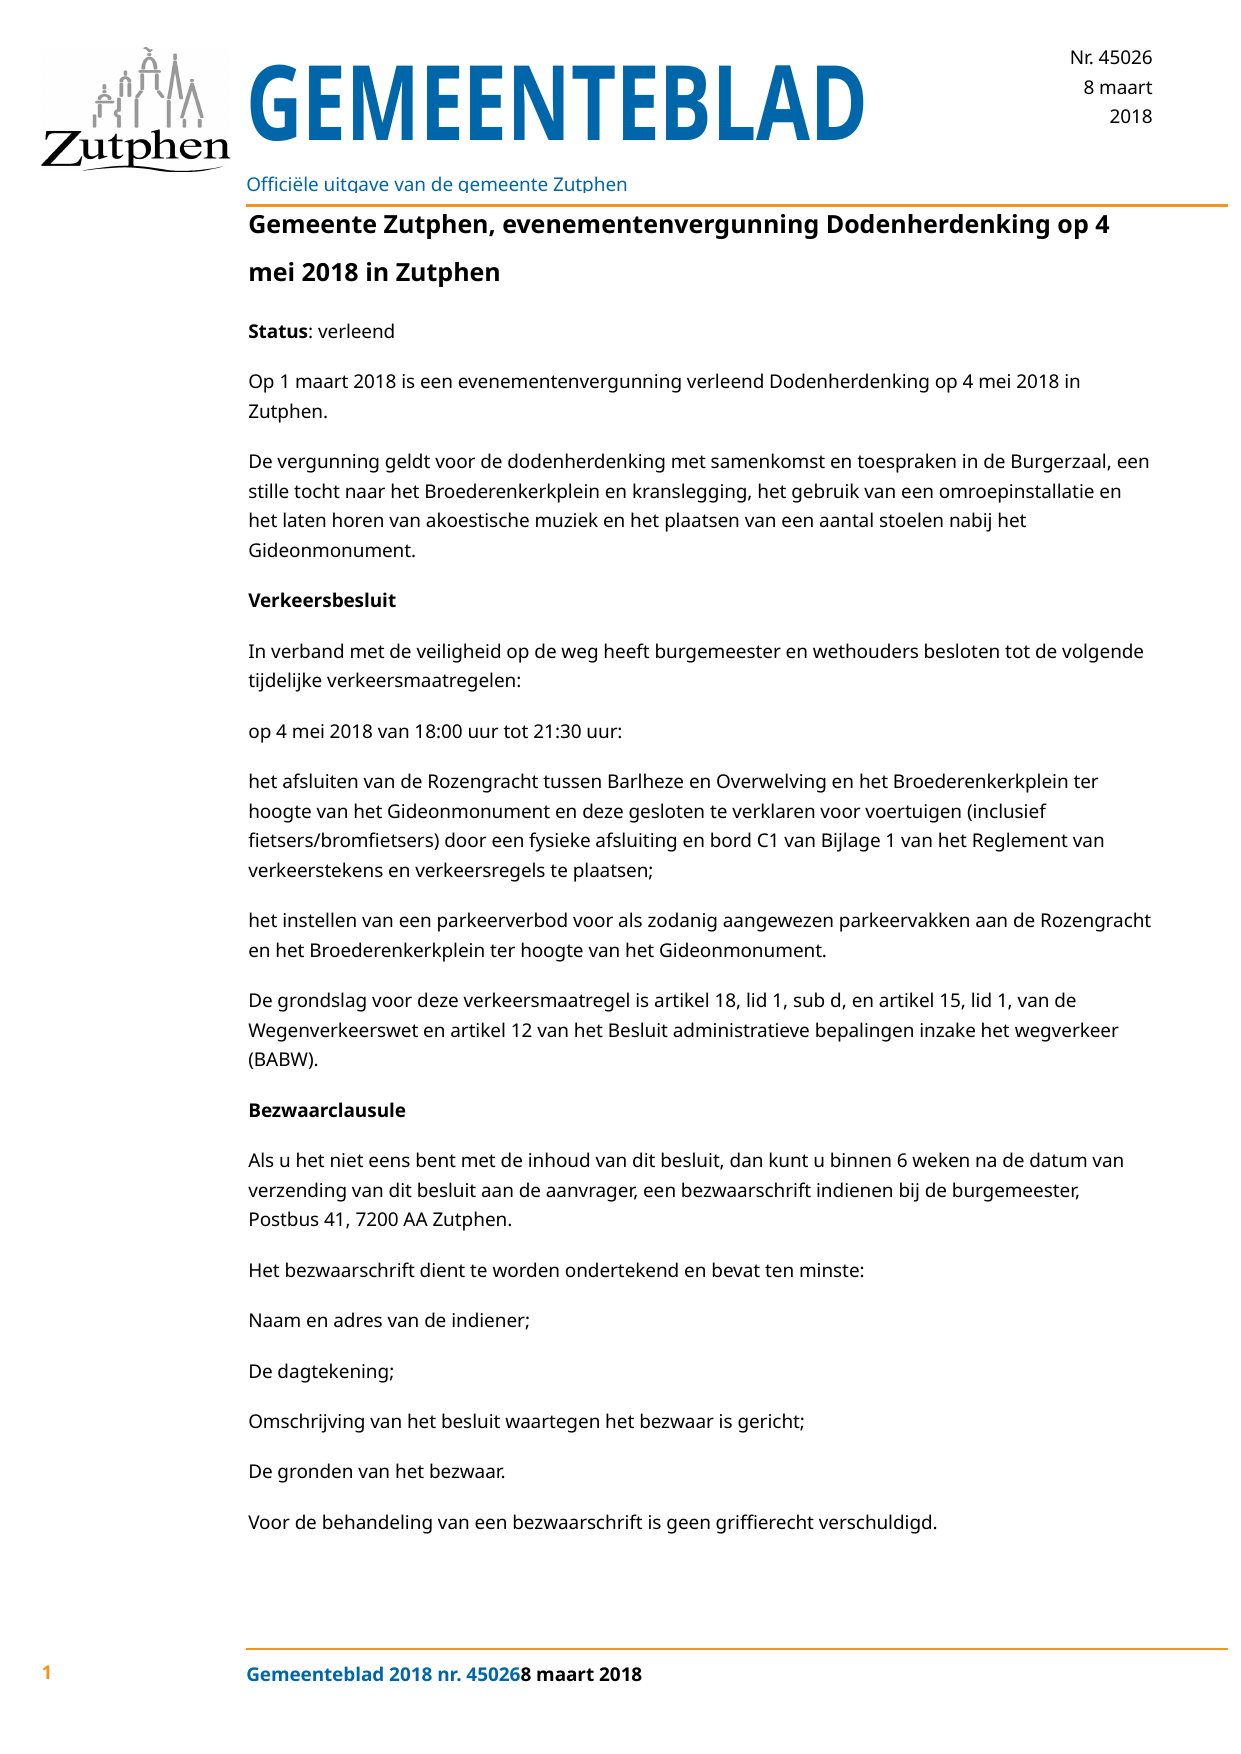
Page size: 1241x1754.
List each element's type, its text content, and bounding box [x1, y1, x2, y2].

text het afsluiten van de Rozengracht tussen Barlheze en Overwelving en het Broederenkerkplein ter hoogte van het Gideonmonument en deze gesloten te verklaren voor voertuigen (inclusief fietsers/bromfietsers) door een fysieke afsluiting en bord C1 van Bijlage 1 van het Reglement van verkeerstekens en verkeersregels te plaatsen; [248, 768, 1152, 883]
text Als u het niet eens bent met de inhoud van dit besluit, dan kunt u binnen 6 weken na de datum van verzending van dit besluit aan de aanvrager, een bezwaarschrift indienen bij de burgemeester, Postbus 41, 7200 AA Zutphen. [248, 1147, 1152, 1232]
text In verband met de veiligheid op de weg heeft burgemeester en wethouders besloten tot de volgende tijdelijke verkeersmaatregelen: [248, 638, 1152, 693]
text Naam en adres van de indiener; [248, 1307, 1152, 1333]
picture [41, 47, 231, 172]
text Verkeersbesluit [248, 587, 1152, 613]
text De grondslag voor deze verkeersmaatregel is artikel 18, lid 1, sub d, en artikel 15, lid 1, van de Wegenverkeerswet en artikel 12 van het Besluit administratieve bepalingen inzake het wegverkeer (BABW). [248, 987, 1152, 1072]
text op 4 mei 2018 van 18:00 uur tot 21:30 uur: [248, 718, 1152, 744]
text Gemeente Zutphen, evenementenvergunning Dodenherdenking op 4 mei 2018 in Zutphen [248, 207, 1152, 288]
text het instellen van een parkeerverbod voor als zodanig aangewezen parkeervakken aan de Rozengracht en het Broederenkerkplein ter hoogte van het Gideonmonument. [248, 907, 1152, 963]
text De dagtekening; [248, 1358, 1152, 1384]
text Bezwaarclausule [248, 1097, 1152, 1123]
text Voor de behandeling van een bezwaarschrift is geen griffierecht verschuldigd. [248, 1509, 1152, 1535]
text De vergunning geldt voor de dodenherdenking met samenkomst en toespraken in de Burgerzaal, een stille tocht naar het Broederenkerkplein en kranslegging, het gebruik van een omroepinstallatie en het laten horen van akoestische muziek en het plaatsen van een aantal stoelen nabij het Gideonmonument. [248, 448, 1152, 563]
text De gronden van het bezwaar. [248, 1459, 1152, 1484]
text Op 1 maart 2018 is een evenementenvergunning verleend Dodenherdenking op 4 mei 2018 in Zutphen. [248, 368, 1152, 424]
text Het bezwaarschrift dient te worden ondertekend en bevat ten minste: [248, 1257, 1152, 1283]
text Omschrijving van het besluit waartegen het bezwaar is gericht; [248, 1408, 1152, 1434]
text Status: verleend [248, 318, 1152, 344]
